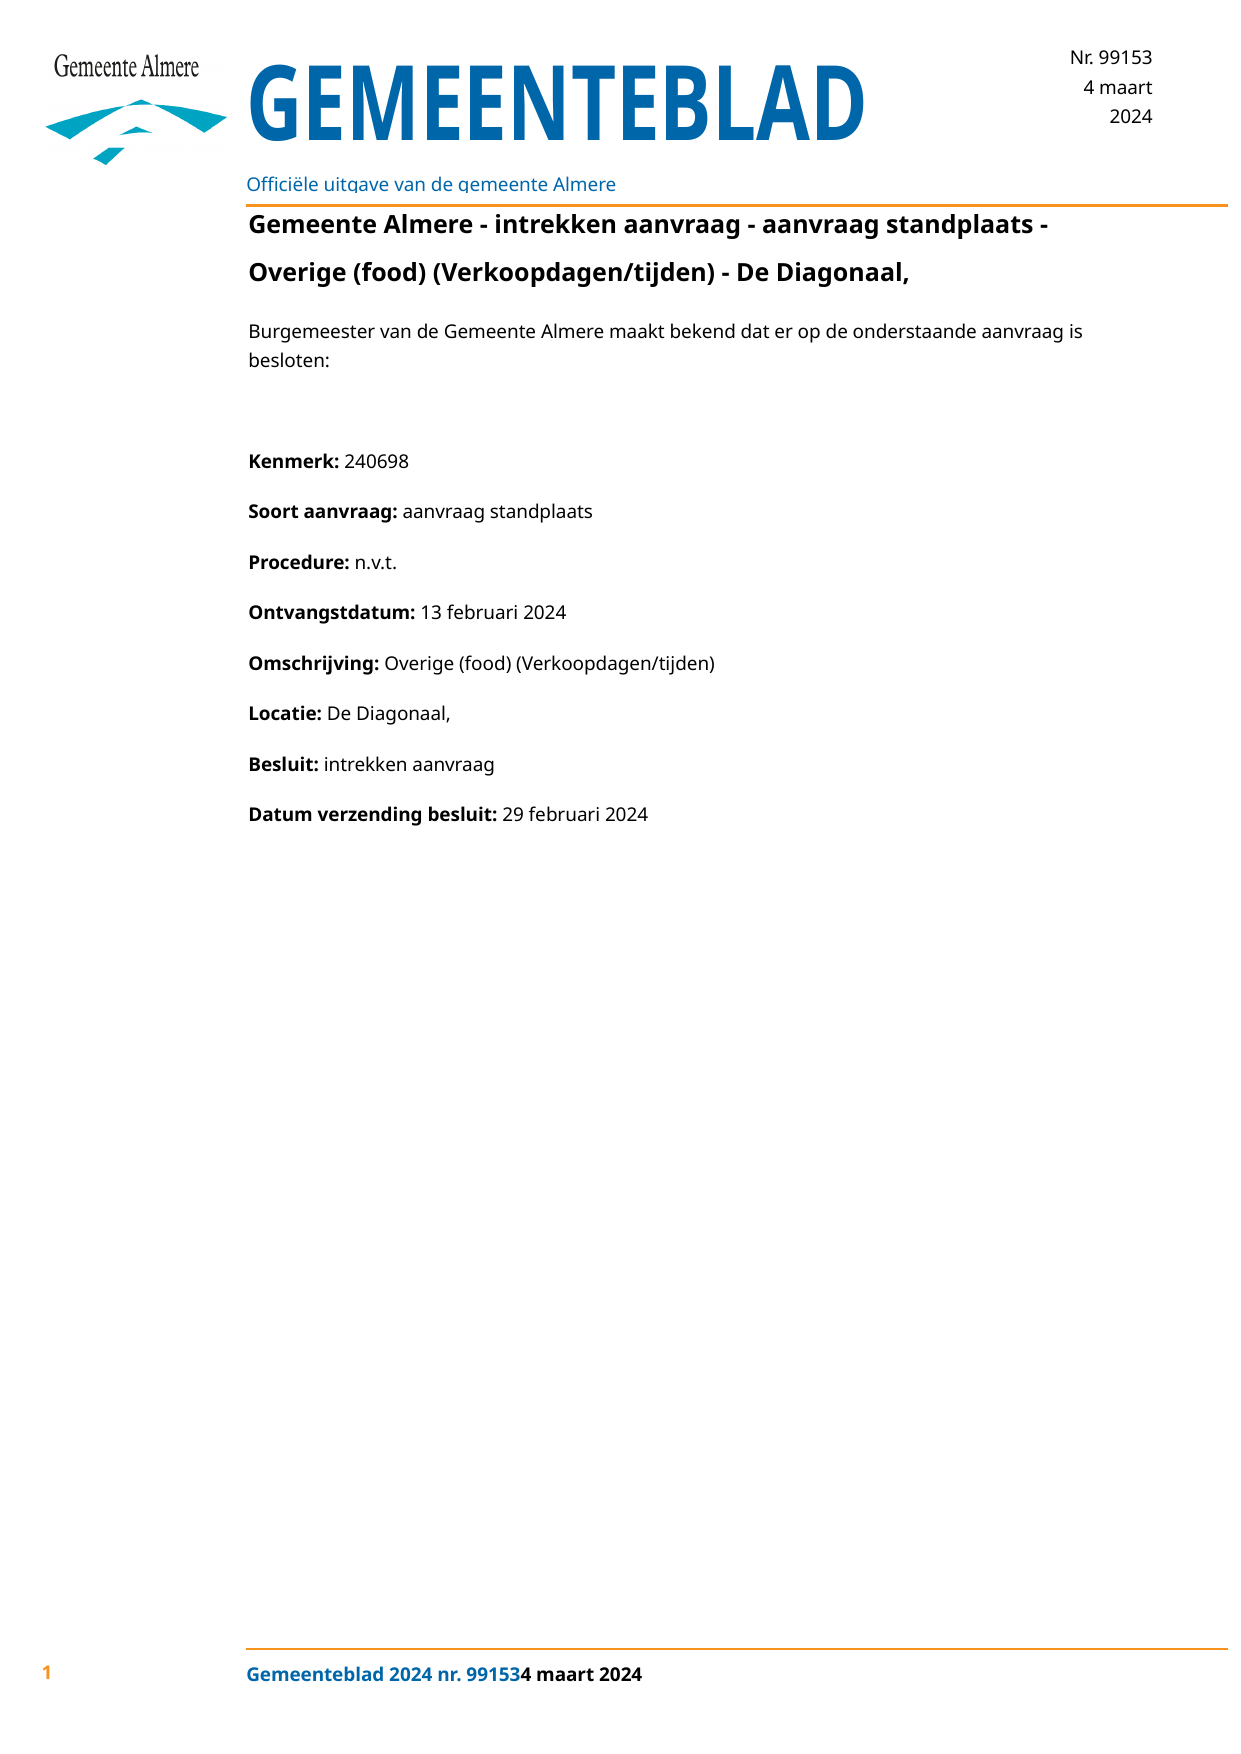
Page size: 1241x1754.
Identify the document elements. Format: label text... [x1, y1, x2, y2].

text Gemeente Almere - intrekken aanvraag - aanvraag standplaats - Overige (food) (Verkoopdagen/tijden) - De Diagonaal, [248, 207, 1152, 288]
text Besluit: intrekken aanvraag [248, 751, 1152, 777]
text Soort aanvraag: aanvraag standplaats [248, 499, 1152, 524]
text Kenmerk: 240698 [248, 448, 1152, 474]
text Procedure: n.v.t. [248, 549, 1152, 575]
text Ontvangstdatum: 13 februari 2024 [248, 599, 1152, 625]
text Datum verzending besluit: 29 februari 2024 [248, 801, 1152, 827]
text Locatie: De Diagonaal, [248, 700, 1152, 726]
text Omschrijving: Overige (food) (Verkoopdagen/tijden) [248, 650, 1152, 676]
text Burgemeester van de Gemeente Almere maakt bekend dat er op de onderstaande aanvraag is besloten: [248, 318, 1152, 373]
picture [41, 47, 231, 172]
